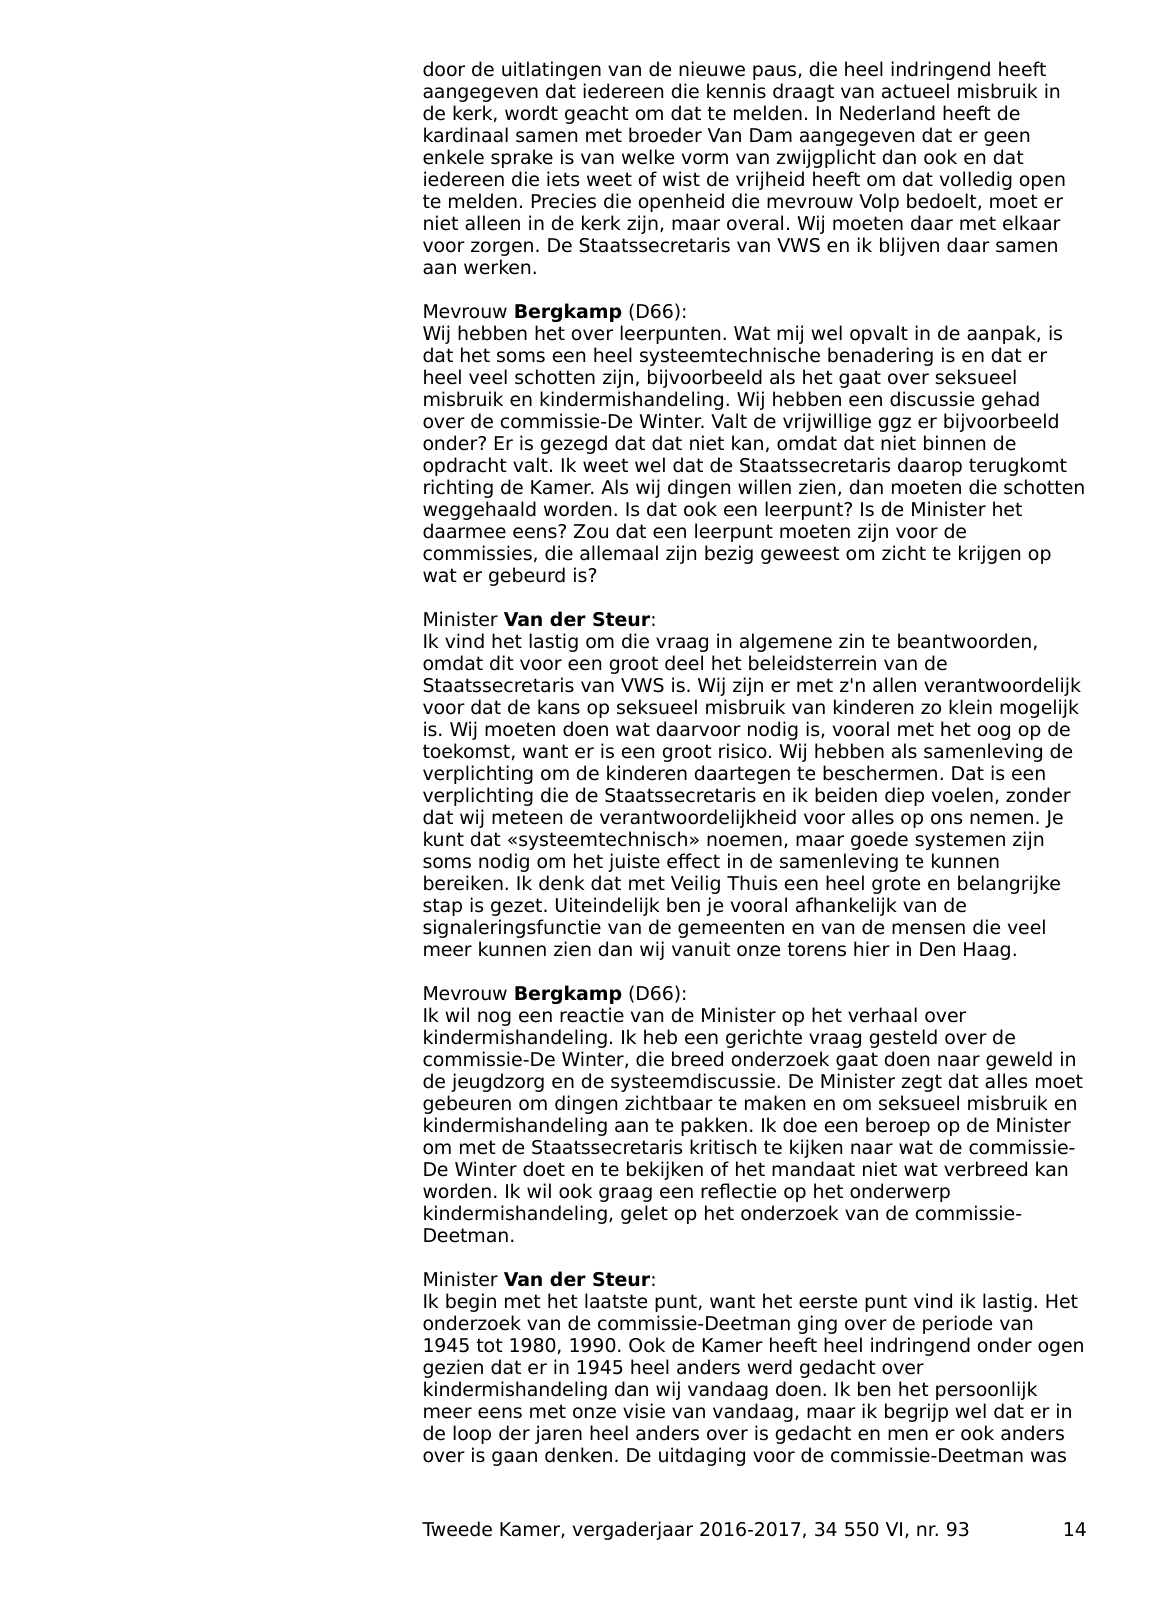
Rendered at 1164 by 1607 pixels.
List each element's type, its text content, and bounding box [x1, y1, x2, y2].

text Ik wil nog een reactie van de Minister op het verhaal over kindermishandeling. Ik heb een gerichte vraag gesteld over de commissie-De Winter, die breed onderzoek gaat doen naar geweld in de jeugdzorg en de systeemdiscussie. De Minister zegt dat alles moet gebeuren om dingen zichtbaar te maken en om seksueel misbruik en kindermishandeling aan te pakken. Ik doe een beroep op de Minister om met de Staatssecretaris kritisch te kijken naar wat de commissie-De Winter doet en te bekijken of het mandaat niet wat verbreed kan worden. Ik wil ook graag een reflectie op het onderwerp kindermishandeling, gelet op het onderzoek van de commissie-Deetman. [422, 1005, 1087, 1247]
text Minister Van der Steur: [422, 609, 1087, 631]
text Mevrouw Bergkamp (D66): [422, 983, 1087, 1005]
text Wij hebben het over leerpunten. Wat mij wel opvalt in de aanpak, is dat het soms een heel systeemtechnische benadering is en dat er heel veel schotten zijn, bijvoorbeeld als het gaat over seksueel misbruik en kindermishandeling. Wij hebben een discussie gehad over de commissie-De Winter. Valt de vrijwillige ggz er bijvoorbeeld onder? Er is gezegd dat dat niet kan, omdat dat niet binnen de opdracht valt. Ik weet wel dat de Staatssecretaris daarop terugkomt richting de Kamer. Als wij dingen willen zien, dan moeten die schotten weggehaald worden. Is dat ook een leerpunt? Is de Minister het daarmee eens? Zou dat een leerpunt moeten zijn voor de commissies, die allemaal zijn bezig geweest om zicht te krijgen op wat er gebeurd is? [422, 323, 1087, 587]
text Mevrouw Bergkamp (D66): [422, 301, 1087, 323]
text Ik begin met het laatste punt, want het eerste punt vind ik lastig. Het onderzoek van de commissie-Deetman ging over de periode van 1945 tot 1980, 1990. Ook de Kamer heeft heel indringend onder ogen gezien dat er in 1945 heel anders werd gedacht over kindermishandeling dan wij vandaag doen. Ik ben het persoonlijk meer eens met onze visie van vandaag, maar ik begrijp wel dat er in de loop der jaren heel anders over is gedacht en men er ook anders over is gaan denken. De uitdaging voor de commissie-Deetman was [422, 1291, 1087, 1467]
text door de uitlatingen van de nieuwe paus, die heel indringend heeft aangegeven dat iedereen die kennis draagt van actueel misbruik in de kerk, wordt geacht om dat te melden. In Nederland heeft de kardinaal samen met broeder Van Dam aangegeven dat er geen enkele sprake is van welke vorm van zwijgplicht dan ook en dat iedereen die iets weet of wist de vrijheid heeft om dat volledig open te melden. Precies die openheid die mevrouw Volp bedoelt, moet er niet alleen in de kerk zijn, maar overal. Wij moeten daar met elkaar voor zorgen. De Staatssecretaris van VWS en ik blijven daar samen aan werken. [422, 59, 1087, 279]
text Minister Van der Steur: [422, 1269, 1087, 1291]
text Ik vind het lastig om die vraag in algemene zin te beantwoorden, omdat dit voor een groot deel het beleidsterrein van de Staatssecretaris van VWS is. Wij zijn er met z'n allen verantwoordelijk voor dat de kans op seksueel misbruik van kinderen zo klein mogelijk is. Wij moeten doen wat daarvoor nodig is, vooral met het oog op de toekomst, want er is een groot risico. Wij hebben als samenleving de verplichting om de kinderen daartegen te beschermen. Dat is een verplichting die de Staatssecretaris en ik beiden diep voelen, zonder dat wij meteen de verantwoordelijkheid voor alles op ons nemen. Je kunt dat «systeemtechnisch» noemen, maar goede systemen zijn soms nodig om het juiste effect in de samenleving te kunnen bereiken. Ik denk dat met Veilig Thuis een heel grote en belangrijke stap is gezet. Uiteindelijk ben je vooral afhankelijk van de signaleringsfunctie van de gemeenten en van de mensen die veel meer kunnen zien dan wij vanuit onze torens hier in Den Haag. [422, 631, 1087, 961]
